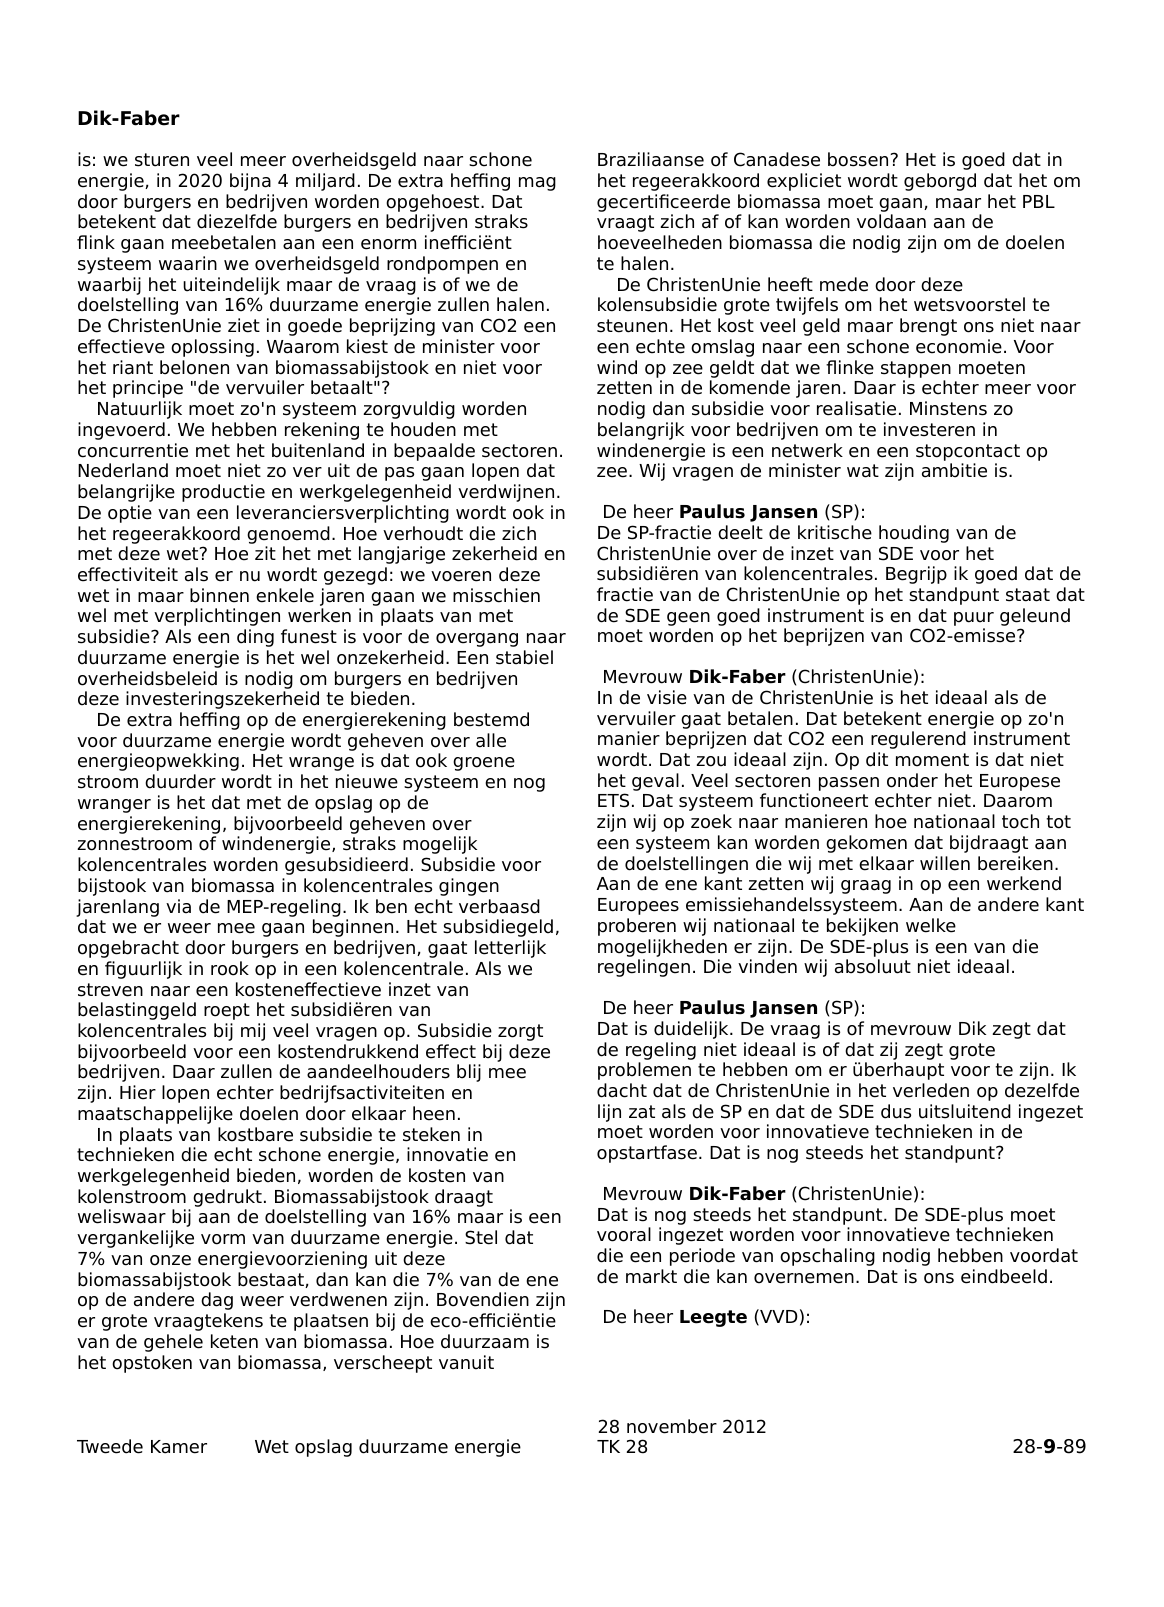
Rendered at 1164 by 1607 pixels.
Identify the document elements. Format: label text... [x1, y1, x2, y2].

text De extra heffing op de energierekening bestemd voor duurzame energie wordt geheven over alle energieopwekking. Het wrange is dat ook groene stroom duurder wordt in het nieuwe systeem en nog wranger is het dat met de opslag op de energierekening, bijvoorbeeld geheven over zonnestroom of windenergie, straks mogelijk kolencentrales worden gesubsidieerd. Subsidie voor bijstook van biomassa in kolencentrales gingen jarenlang via de MEP-regeling. Ik ben echt verbaasd dat we er weer mee gaan beginnen. Het subsidiegeld, opgebracht door burgers en bedrijven, gaat letterlijk en figuurlijk in rook op in een kolencentrale. Als we streven naar een kosteneffectieve inzet van belastinggeld roept het subsidiëren van kolencentrales bij mij veel vragen op. Subsidie zorgt bijvoorbeeld voor een kostendrukkend effect bij deze bedrijven. Daar zullen de aandeelhouders blij mee zijn. Hier lopen echter bedrijfsactiviteiten en maatschappelijke doelen door elkaar heen. [77, 710, 567, 1124]
text Braziliaanse of Canadese bossen? Het is goed dat in het regeerakkoord expliciet wordt geborgd dat het om gecertificeerde biomassa moet gaan, maar het PBL vraagt zich af of kan worden voldaan aan de hoeveelheden biomassa die nodig zijn om de doelen te halen. [596, 150, 1087, 274]
text is: we sturen veel meer overheidsgeld naar schone energie, in 2020 bijna 4 miljard. De extra heffing mag door burgers en bedrijven worden opgehoest. Dat betekent dat diezelfde burgers en bedrijven straks flink gaan meebetalen aan een enorm inefficiënt systeem waarin we overheidsgeld rondpompen en waarbij het uiteindelijk maar de vraag is of we de doelstelling van 16% duurzame energie zullen halen. De ChristenUnie ziet in goede beprijzing van CO2 een effectieve oplossing. Waarom kiest de minister voor het riant belonen van biomassabijstook en niet voor het principe "de vervuiler betaalt"? [77, 150, 567, 399]
text De heer Paulus Jansen (SP): [596, 998, 1087, 1019]
text De SP-fractie deelt de kritische houding van de ChristenUnie over de inzet van SDE voor het subsidiëren van kolencentrales. Begrijp ik goed dat de fractie van de ChristenUnie op het standpunt staat dat de SDE geen goed instrument is en dat puur geleund moet worden op het beprijzen van CO2-emisse? [596, 523, 1087, 647]
text De ChristenUnie heeft mede door deze kolensubsidie grote twijfels om het wetsvoorstel te steunen. Het kost veel geld maar brengt ons niet naar een echte omslag naar een schone economie. Voor wind op zee geldt dat we flinke stappen moeten zetten in de komende jaren. Daar is echter meer voor nodig dan subsidie voor realisatie. Minstens zo belangrijk voor bedrijven om te investeren in windenergie is een netwerk en een stopcontact op zee. Wij vragen de minister wat zijn ambitie is. [596, 274, 1087, 482]
text In de visie van de ChristenUnie is het ideaal als de vervuiler gaat betalen. Dat betekent energie op zo'n manier beprijzen dat CO2 een regulerend instrument wordt. Dat zou ideaal zijn. Op dit moment is dat niet het geval. Veel sectoren passen onder het Europese ETS. Dat systeem functioneert echter niet. Daarom zijn wij op zoek naar manieren hoe nationaal toch tot een systeem kan worden gekomen dat bijdraagt aan de doelstellingen die wij met elkaar willen bereiken. Aan de ene kant zetten wij graag in op een werkend Europees emissiehandelssysteem. Aan de andere kant proberen wij nationaal te bekijken welke mogelijkheden er zijn. De SDE-plus is een van die regelingen. Die vinden wij absoluut niet ideaal. [596, 688, 1087, 978]
text In plaats van kostbare subsidie te steken in technieken die echt schone energie, innovatie en werkgelegenheid bieden, worden de kosten van kolenstroom gedrukt. Biomassabijstook draagt weliswaar bij aan de doelstelling van 16% maar is een vergankelijke vorm van duurzame energie. Stel dat 7% van onze energievoorziening uit deze biomassabijstook bestaat, dan kan die 7% van de ene op de andere dag weer verdwenen zijn. Bovendien zijn er grote vraagtekens te plaatsen bij de eco-efficiëntie van de gehele keten van biomassa. Hoe duurzaam is het opstoken van biomassa, verscheept vanuit [77, 1124, 567, 1373]
text Dat is duidelijk. De vraag is of mevrouw Dik zegt dat de regeling niet ideaal is of dat zij zegt grote problemen te hebben om er überhaupt voor te zijn. Ik dacht dat de ChristenUnie in het verleden op dezelfde lijn zat als de SP en dat de SDE dus uitsluitend ingezet moet worden voor innovatieve technieken in de opstartfase. Dat is nog steeds het standpunt? [596, 1019, 1087, 1164]
text Dat is nog steeds het standpunt. De SDE-plus moet vooral ingezet worden voor innovatieve technieken die een periode van opschaling nodig hebben voordat de markt die kan overnemen. Dat is ons eindbeeld. [596, 1204, 1087, 1287]
text Mevrouw Dik-Faber (ChristenUnie): [596, 1184, 1087, 1204]
text Natuurlijk moet zo'n systeem zorgvuldig worden ingevoerd. We hebben rekening te houden met concurrentie met het buitenland in bepaalde sectoren. Nederland moet niet zo ver uit de pas gaan lopen dat belangrijke productie en werkgelegenheid verdwijnen. De optie van een leveranciersverplichting wordt ook in het regeerakkoord genoemd. Hoe verhoudt die zich met deze wet? Hoe zit het met langjarige zekerheid en effectiviteit als er nu wordt gezegd: we voeren deze wet in maar binnen enkele jaren gaan we misschien wel met verplichtingen werken in plaats van met subsidie? Als een ding funest is voor de overgang naar duurzame energie is het wel onzekerheid. Een stabiel overheidsbeleid is nodig om burgers en bedrijven deze investeringszekerheid te bieden. [77, 399, 567, 710]
text Mevrouw Dik-Faber (ChristenUnie): [596, 667, 1087, 688]
text De heer Leegte (VVD): [596, 1307, 1087, 1328]
text De heer Paulus Jansen (SP): [596, 502, 1087, 523]
